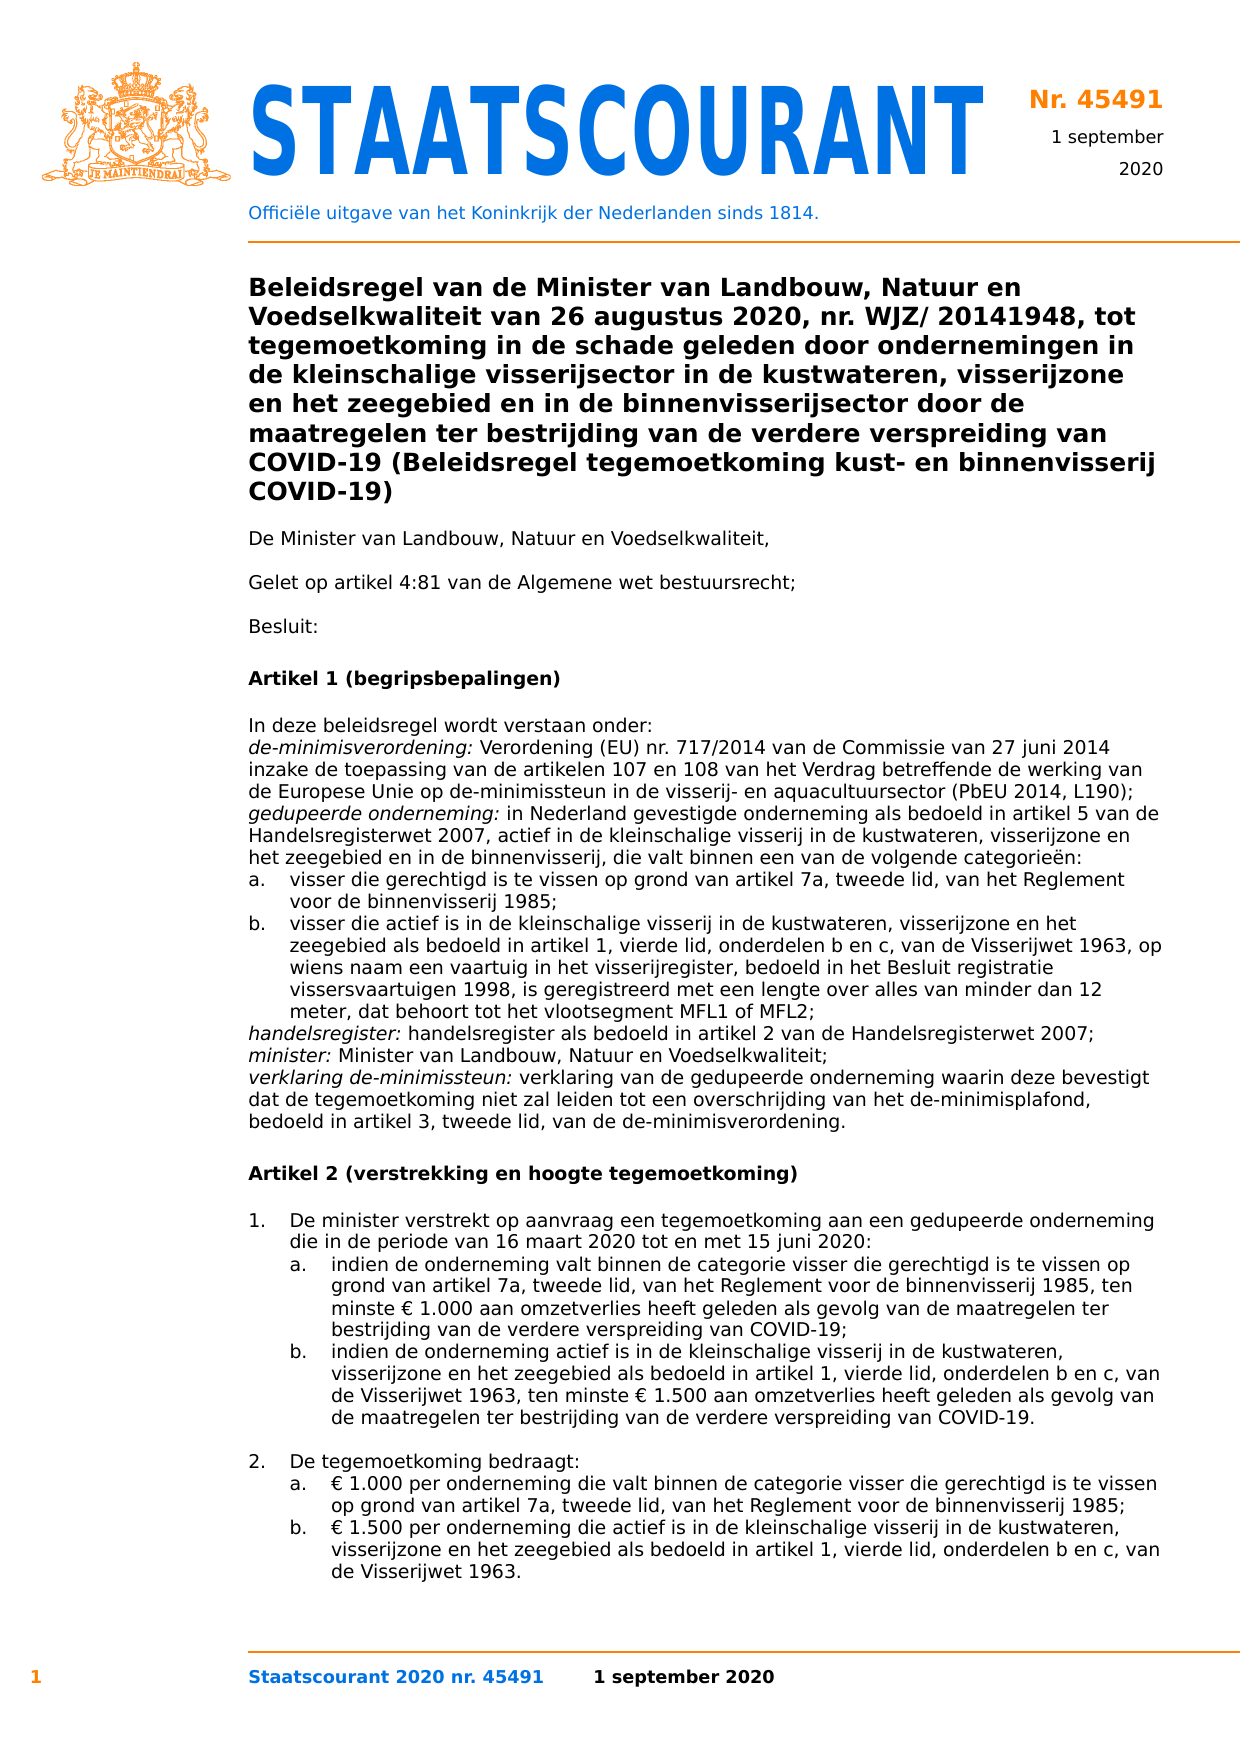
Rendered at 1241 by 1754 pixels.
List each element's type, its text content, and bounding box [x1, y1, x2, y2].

subtitle Beleidsregel van de Minister van Landbouw, Natuur en Voedselkwaliteit van 26 augustus 2020, nr. WJZ/ 20141948, tot tegemoetkoming in de schade geleden door ondernemingen in de kleinschalige visserijsector in de kustwateren, visserijzone en het zeegebied en in de binnenvisserijsector door de maatregelen ter bestrijding van de verdere verspreiding van COVID-19 (Beleidsregel tegemoetkoming kust- en binnenvisserij COVID-19) [248, 273, 1163, 506]
text b. visser die actief is in de kleinschalige visserij in de kustwateren, visserijzone en het zeegebied als bedoeld in artikel 1, vierde lid, onderdelen b en c, van de Visserijwet 1963, op wiens naam een vaartuig in het visserijregister, bedoeld in het Besluit registratie vissersvaartuigen 1998, is geregistreerd met een lengte over alles van minder dan 12 meter, dat behoort tot het vlootsegment MFL1 of MFL2; [248, 913, 1163, 1023]
text b. € 1.500 per onderneming die actief is in de kleinschalige visserij in de kustwateren, visserijzone en het zeegebied als bedoeld in artikel 1, vierde lid, onderdelen b en c, van de Visserijwet 1963. [289, 1517, 1163, 1583]
table_cell 1 september [998, 121, 1240, 153]
table_header Nr. 45491 [998, 62, 1240, 121]
text verklaring de-minimissteun: verklaring van de gedupeerde onderneming waarin deze bevestigt dat de tegemoetkoming niet zal leiden tot een overschrijding van het de-minimisplafond, bedoeld in artikel 3, tweede lid, van de de-minimisverordening. [248, 1067, 1163, 1132]
text a. visser die gerechtigd is te vissen op grond van artikel 7a, tweede lid, van het Reglement voor de binnenvisserij 1985; [248, 869, 1163, 913]
text 1. De minister verstrekt op aanvraag een tegemoetkoming aan een gedupeerde onderneming die in de periode van 16 maart 2020 tot en met 15 juni 2020: [248, 1209, 1163, 1253]
text 2. De tegemoetkoming bedraagt: [248, 1451, 1163, 1473]
text De Minister van Landbouw, Natuur en Voedselkwaliteit, [248, 528, 1163, 550]
text Besluit: [248, 616, 1163, 638]
table_cell 2020 [998, 153, 1240, 203]
text In deze beleidsregel wordt verstaan onder: [248, 715, 1163, 737]
table_cell Officiële uitgave van het Koninkrijk der Nederlanden sinds 1814. [248, 203, 1240, 241]
text a. indien de onderneming valt binnen de categorie visser die gerechtigd is te vissen op grond van artikel 7a, tweede lid, van het Reglement voor de binnenvisserij 1985, ten minste € 1.000 aan omzetverlies heeft geleden als gevolg van de maatregelen ter bestrijding van de verdere verspreiding van COVID-19; [289, 1253, 1163, 1341]
text a. € 1.000 per onderneming die valt binnen de categorie visser die gerechtigd is te vissen op grond van artikel 7a, tweede lid, van het Reglement voor de binnenvisserij 1985; [289, 1473, 1163, 1517]
text b. indien de onderneming actief is in de kleinschalige visserij in de kustwateren, visserijzone en het zeegebied als bedoeld in artikel 1, vierde lid, onderdelen b en c, van de Visserijwet 1963, ten minste € 1.500 aan omzetverlies heeft geleden als gevolg van de maatregelen ter bestrijding van de verdere verspreiding van COVID-19. [289, 1341, 1163, 1429]
text gedupeerde onderneming: in Nederland gevestigde onderneming als bedoeld in artikel 5 van de Handelsregisterwet 2007, actief in de kleinschalige visserij in de kustwateren, visserijzone en het zeegebied en in de binnenvisserij, die valt binnen een van de volgende categorieën: [248, 803, 1163, 869]
text minister: Minister van Landbouw, Natuur en Voedselkwaliteit; [248, 1044, 1163, 1067]
table_header STAATSCOURANT [248, 62, 998, 203]
table_header [25, 62, 248, 241]
subtitle Artikel 2 (verstrekking en hoogte tegemoetkoming) [248, 1162, 1163, 1184]
subtitle Artikel 1 (begripsbepalingen) [248, 668, 1163, 690]
picture [41, 62, 231, 186]
text Gelet op artikel 4:81 van de Algemene wet bestuursrecht; [248, 572, 1163, 594]
text de-minimisverordening: Verordening (EU) nr. 717/2014 van de Commissie van 27 juni 2014 inzake de toepassing van de artikelen 107 en 108 van het Verdrag betreffende de werking van de Europese Unie op de-minimissteun in de visserij- en aquacultuursector (PbEU 2014, L190); [248, 737, 1163, 803]
text handelsregister: handelsregister als bedoeld in artikel 2 van de Handelsregisterwet 2007; [248, 1023, 1163, 1044]
